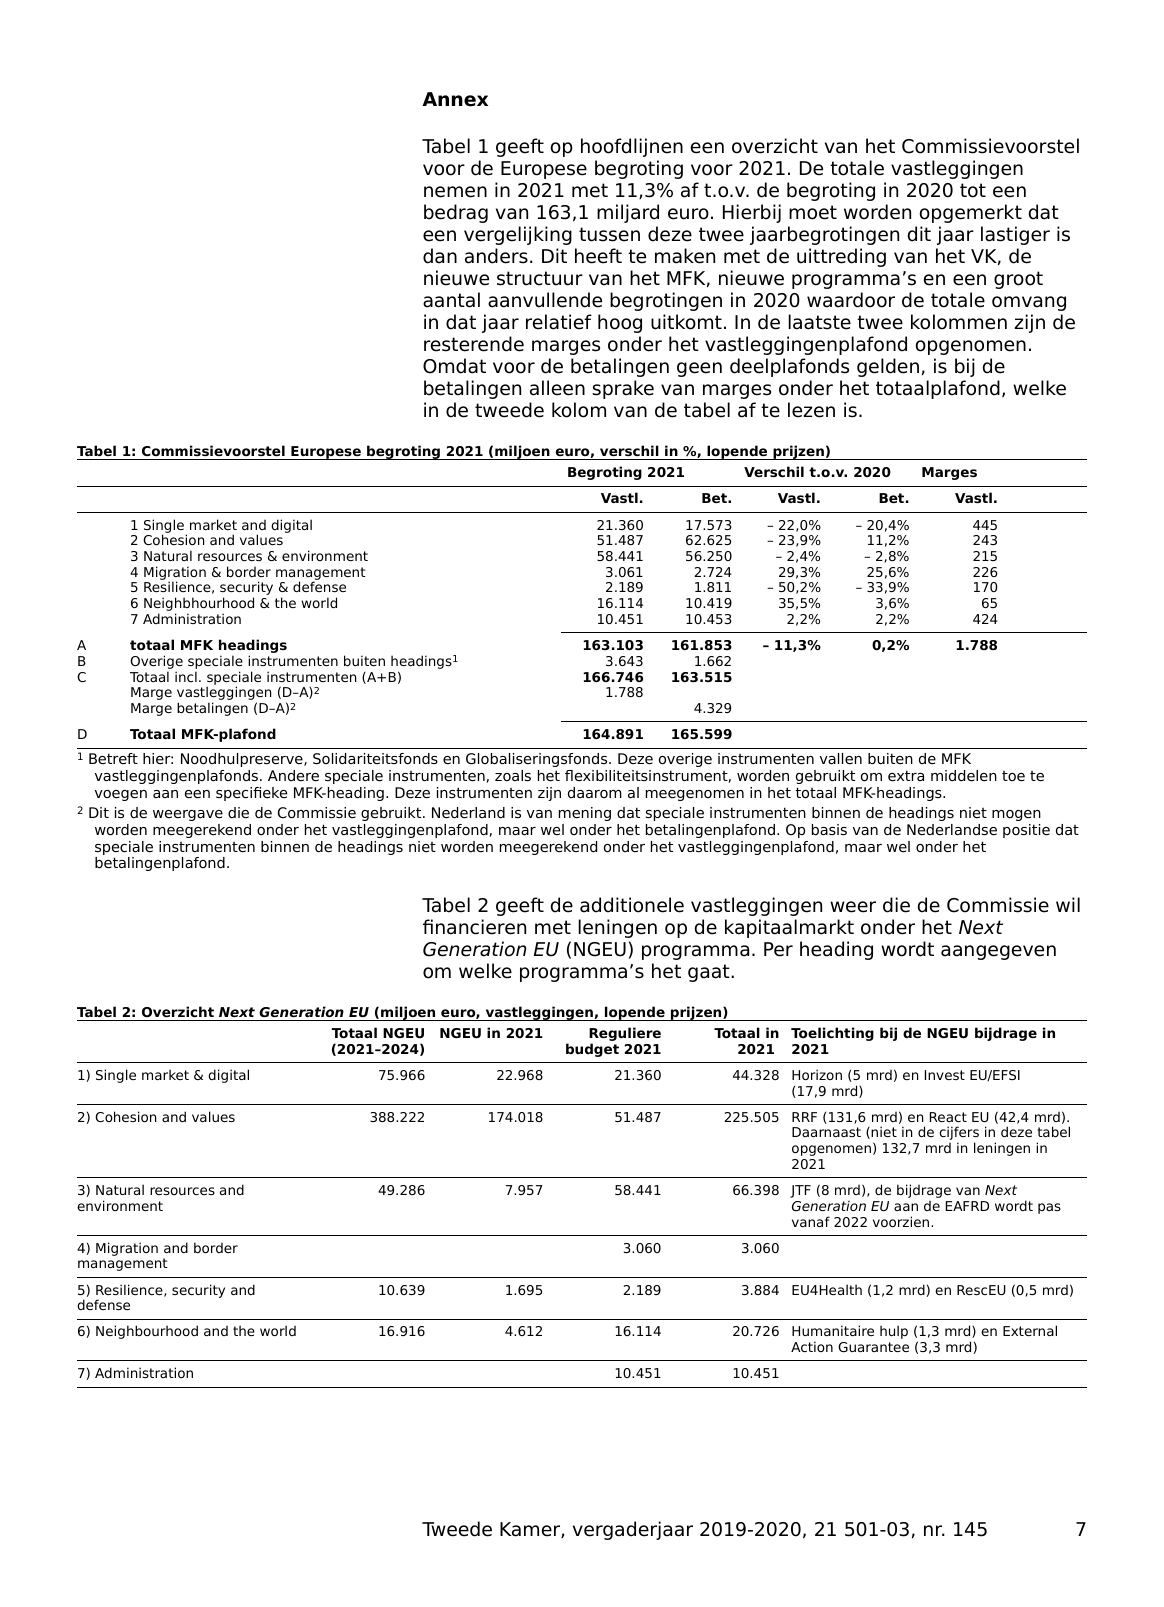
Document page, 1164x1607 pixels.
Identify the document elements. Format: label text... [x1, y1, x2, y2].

table_cell D [77, 721, 124, 747]
table_cell 6) Neighbourhood and the world [77, 1320, 313, 1360]
table_cell [77, 533, 124, 549]
table_cell 21.360 [549, 1063, 667, 1104]
table_cell 51.487 [549, 1105, 667, 1177]
table_cell 1.662 [650, 654, 738, 669]
table_cell 44.328 [667, 1063, 785, 1104]
table_cell Marges [915, 460, 1087, 486]
table_cell 10.451 [561, 612, 649, 632]
table_cell – 22,0% [738, 513, 827, 533]
table_cell Horizon (5 mrd) en Invest EU/EFSI (17,9 mrd) [785, 1063, 1087, 1104]
table_cell [738, 722, 827, 747]
table_cell NGEU in 2021 [431, 1021, 549, 1062]
table_cell 170 [915, 580, 1004, 596]
table_cell 3.060 [667, 1236, 785, 1277]
table_cell [1004, 701, 1087, 721]
table_cell [785, 1361, 1087, 1387]
table_cell [1004, 513, 1087, 533]
table_cell 16.916 [313, 1320, 431, 1360]
table_cell [313, 1361, 431, 1387]
table_cell 2.189 [561, 580, 649, 596]
table_cell 166.746 [561, 669, 649, 685]
table_cell [1004, 612, 1087, 632]
table_cell [915, 722, 1004, 747]
table_cell 58.441 [549, 1178, 667, 1235]
table_cell 65 [915, 596, 1004, 612]
table_cell Totaal MFK-plafond [124, 721, 561, 747]
table_cell 20.726 [667, 1320, 785, 1360]
table_cell 1 Single market and digital [124, 513, 561, 533]
table_cell JTF (8 mrd), de bijdrage van Next Generation EU aan de EAFRD wordt pas vanaf 2022 voorzien. [785, 1178, 1087, 1235]
table_cell [738, 701, 827, 721]
table_cell [827, 722, 915, 747]
table_cell [77, 685, 124, 701]
table_cell 1 Betreft hier: Noodhulpreserve, Solidariteitsfonds en Globaliseringsfonds. Deze overige instrumenten vallen buiten de MFK vastleggingenplafonds. Andere speciale instrumenten, zoals het flexibiliteitsinstrument, worden gebruikt om extra middelen toe te voegen aan een specifieke MFK-heading. Deze instrumenten zijn daarom al meegenomen in het totaal MFK-headings. 2 Dit is de weergave die de Commissie gebruikt. Nederland is van mening dat speciale instrumenten binnen de headings niet mogen worden meegerekend onder het vastleggingenplafond, maar wel onder het betalingenplafond. Op basis van de Nederlandse positie dat speciale instrumenten binnen de headings niet worden meegerekend onder het vastleggingenplafond, maar wel onder het betalingenplafond. [77, 749, 1087, 872]
table_cell [77, 513, 124, 533]
text Tabel 1 geeft op hoofdlijnen een overzicht van het Commissievoorstel voor de Europese begroting voor 2021. De totale vastleggingen nemen in 2021 met 11,3% af t.o.v. de begroting in 2020 tot een bedrag van 163,1 miljard euro. Hierbij moet worden opgemerkt dat een vergelijking tussen deze twee jaarbegrotingen dit jaar lastiger is dan anders. Dit heeft te maken met de uittreding van het VK, de nieuwe structuur van het MFK, nieuwe programma’s en een groot aantal aanvullende begrotingen in 2020 waardoor de totale omvang in dat jaar relatief hoog uitkomt. In de laatste twee kolommen zijn de resterende marges onder het vastleggingenplafond opgenomen. Omdat voor de betalingen geen deelplafonds gelden, is bij de betalingen alleen sprake van marges onder het totaalplafond, welke in de tweede kolom van de tabel af te lezen is. [422, 136, 1087, 422]
table_cell 10.419 [650, 596, 738, 612]
table_cell [1004, 533, 1087, 549]
table_cell [827, 654, 915, 669]
table_cell 35,5% [738, 596, 827, 612]
table_cell 174.018 [431, 1105, 549, 1177]
table_cell 7 Administration [124, 612, 561, 632]
table_cell 3.643 [561, 654, 649, 669]
table_cell – 2,8% [827, 549, 915, 564]
table_cell [1004, 669, 1087, 685]
table_cell [827, 669, 915, 685]
table_cell 163.515 [650, 669, 738, 685]
table_cell 2.189 [549, 1278, 667, 1318]
table_cell Toelichting bij de NGEU bijdrage in 2021 [785, 1021, 1087, 1062]
table_cell [785, 1236, 1087, 1277]
table_cell Totaal incl. speciale instrumenten (A+B) [124, 669, 561, 685]
table_cell 4.329 [650, 701, 738, 721]
table_cell 161.853 [650, 633, 738, 654]
table_cell 0,2% [827, 633, 915, 654]
text Tabel 2 geeft de additionele vastleggingen weer die de Commissie wil financieren met leningen op de kapitaalmarkt onder het Next Generation EU (NGEU) programma. Per heading wordt aangegeven om welke programma’s het gaat. [422, 894, 1087, 982]
table_cell [738, 654, 827, 669]
table_cell [1004, 596, 1087, 612]
table_cell – 2,4% [738, 549, 827, 564]
table_cell [1004, 565, 1087, 580]
table_cell 1.788 [561, 685, 649, 701]
table_cell 1.695 [431, 1278, 549, 1318]
table_cell 4 Migration & border management [124, 565, 561, 580]
table_cell [561, 701, 649, 721]
table_cell 10.639 [313, 1278, 431, 1318]
table_cell Overige speciale instrumenten buiten headings1 [124, 654, 561, 669]
table_header Tabel 2: Overzicht Next Generation EU (miljoen euro, vastleggingen, lopende prijzen) [77, 1004, 1087, 1020]
table_cell 3.060 [549, 1236, 667, 1277]
table_cell [313, 1236, 431, 1277]
table_cell Marge betalingen (D–A)2 [124, 701, 561, 721]
table_cell Reguliere budget 2021 [549, 1021, 667, 1062]
table_cell 21.360 [561, 513, 649, 533]
table_cell 388.222 [313, 1105, 431, 1177]
table_cell 62.625 [650, 533, 738, 549]
table_cell EU4Health (1,2 mrd) en RescEU (0,5 mrd) [785, 1278, 1087, 1318]
table_cell Begroting 2021 [561, 460, 738, 486]
table_cell B [77, 654, 124, 669]
table_cell 56.250 [650, 549, 738, 564]
table_cell 25,6% [827, 565, 915, 580]
table_cell [738, 685, 827, 701]
table_cell 1.811 [650, 580, 738, 596]
table_cell [124, 487, 561, 512]
table_cell Verschil t.o.v. 2020 [738, 460, 915, 486]
table_cell 5) Resilience, security and defense [77, 1278, 313, 1318]
table_cell 226 [915, 565, 1004, 580]
table_cell [1004, 487, 1087, 512]
table_cell 2.724 [650, 565, 738, 580]
table_cell [124, 460, 561, 486]
table_cell Totaal in 2021 [667, 1021, 785, 1062]
table_cell 51.487 [561, 533, 649, 549]
table_cell [77, 565, 124, 580]
table_cell 10.451 [549, 1361, 667, 1387]
table_header Tabel 1: Commissievoorstel Europese begroting 2021 (miljoen euro, verschil in %, lopende prijzen) [77, 444, 1087, 459]
table_cell 225.505 [667, 1105, 785, 1177]
table_cell [77, 701, 124, 721]
table_cell 164.891 [561, 722, 649, 747]
table_cell Bet. [827, 487, 915, 512]
table_cell Totaal NGEU (2021–2024) [313, 1021, 431, 1062]
table_cell [915, 654, 1004, 669]
table_cell 22.968 [431, 1063, 549, 1104]
table_cell [1004, 685, 1087, 701]
table_cell – 33,9% [827, 580, 915, 596]
table_cell [77, 580, 124, 596]
table_cell 445 [915, 513, 1004, 533]
table_cell 29,3% [738, 565, 827, 580]
table_cell 10.453 [650, 612, 738, 632]
table_cell 2 Cohesion and values [124, 533, 561, 549]
table_cell 3 Natural resources & environment [124, 549, 561, 564]
table_cell 16.114 [561, 596, 649, 612]
table_cell [1004, 549, 1087, 564]
table_cell [77, 612, 124, 632]
table_cell 3.884 [667, 1278, 785, 1318]
table_cell 2,2% [738, 612, 827, 632]
table_cell 7) Administration [77, 1361, 313, 1387]
table_cell 3,6% [827, 596, 915, 612]
table_cell – 23,9% [738, 533, 827, 549]
table_cell 7.957 [431, 1178, 549, 1235]
table_cell 49.286 [313, 1178, 431, 1235]
table_cell 5 Resilience, security & defense [124, 580, 561, 596]
table_cell Bet. [650, 487, 738, 512]
table_cell 4.612 [431, 1320, 549, 1360]
table_cell [77, 487, 124, 512]
table_cell Marge vastleggingen (D–A)2 [124, 685, 561, 701]
table_cell Vastl. [561, 487, 649, 512]
table_cell 75.966 [313, 1063, 431, 1104]
table_cell 3.061 [561, 565, 649, 580]
table_cell 10.451 [667, 1361, 785, 1387]
table_cell 1.788 [915, 633, 1004, 654]
table_cell [77, 460, 124, 486]
table_cell 3) Natural resources and environment [77, 1178, 313, 1235]
table_cell [77, 1021, 313, 1062]
table_cell [827, 701, 915, 721]
table_cell 6 Neighbhourhood & the world [124, 596, 561, 612]
table_cell [431, 1361, 549, 1387]
table_cell [915, 701, 1004, 721]
table_cell A [77, 632, 124, 654]
table_cell [77, 596, 124, 612]
subtitle Annex [77, 89, 1087, 111]
table_cell 16.114 [549, 1320, 667, 1360]
table_cell C [77, 669, 124, 685]
table_cell Vastl. [915, 487, 1004, 512]
table_cell [1004, 580, 1087, 596]
table_cell [1004, 722, 1087, 747]
table_cell 58.441 [561, 549, 649, 564]
table_cell 17.573 [650, 513, 738, 533]
table_cell [650, 685, 738, 701]
table_cell [738, 669, 827, 685]
table_cell [1004, 633, 1087, 654]
table_cell [827, 685, 915, 701]
table_cell 243 [915, 533, 1004, 549]
table_cell [915, 685, 1004, 701]
table_cell [77, 549, 124, 564]
table_cell [915, 669, 1004, 685]
table_cell 11,2% [827, 533, 915, 549]
table_cell – 50,2% [738, 580, 827, 596]
table_cell – 11,3% [738, 633, 827, 654]
table_cell 165.599 [650, 722, 738, 747]
table_cell – 20,4% [827, 513, 915, 533]
table_cell [1004, 654, 1087, 669]
table_cell 1) Single market & digital [77, 1063, 313, 1104]
table_cell Humanitaire hulp (1,3 mrd) en External Action Guarantee (3,3 mrd) [785, 1320, 1087, 1360]
table_cell Vastl. [738, 487, 827, 512]
table_cell 2,2% [827, 612, 915, 632]
table_cell [431, 1236, 549, 1277]
table_cell 4) Migration and border management [77, 1236, 313, 1277]
table_cell 163.103 [561, 633, 649, 654]
table_cell 215 [915, 549, 1004, 564]
table_cell 66.398 [667, 1178, 785, 1235]
table_cell 2) Cohesion and values [77, 1105, 313, 1177]
table_cell 424 [915, 612, 1004, 632]
table_cell totaal MFK headings [124, 632, 561, 654]
table_cell RRF (131,6 mrd) en React EU (42,4 mrd). Daarnaast (niet in de cijfers in deze tabel opgenomen) 132,7 mrd in leningen in 2021 [785, 1105, 1087, 1177]
